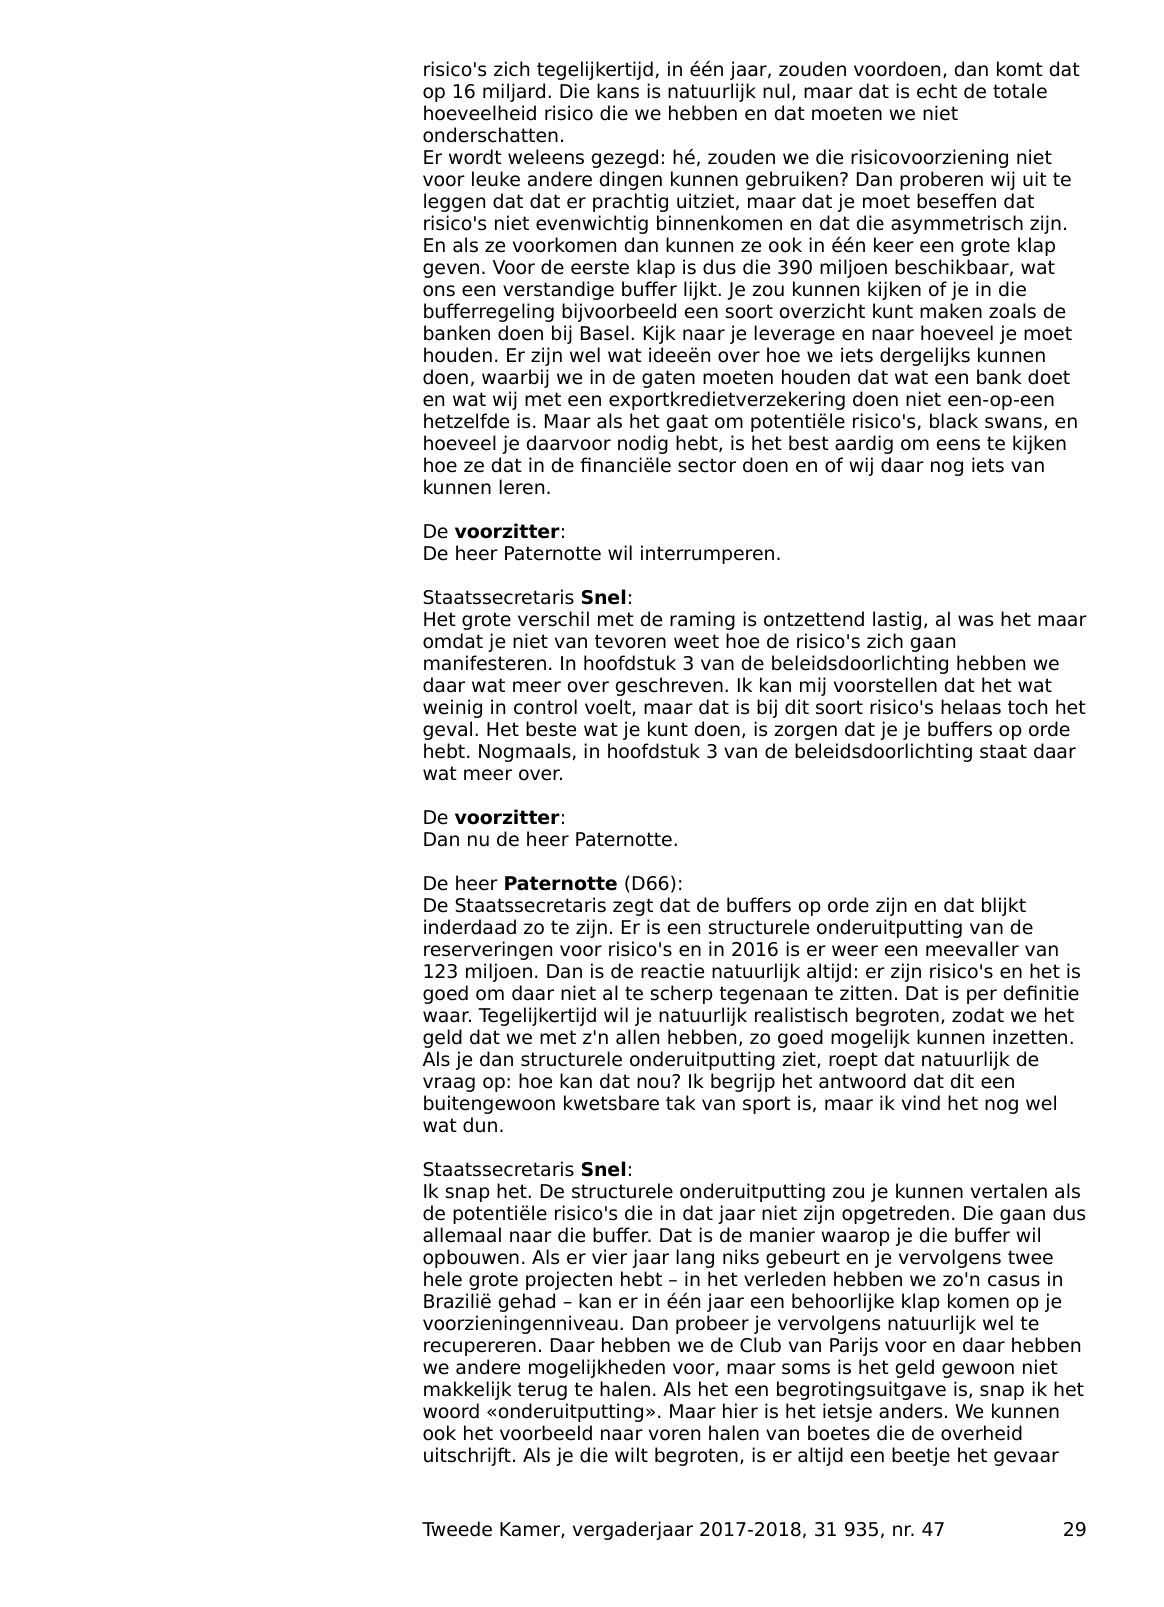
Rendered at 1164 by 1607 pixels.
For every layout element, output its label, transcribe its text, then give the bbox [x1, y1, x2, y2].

text Er wordt weleens gezegd: hé, zouden we die risicovoorziening niet voor leuke andere dingen kunnen gebruiken? Dan proberen wij uit te leggen dat dat er prachtig uitziet, maar dat je moet beseffen dat risico's niet evenwichtig binnenkomen en dat die asymmetrisch zijn. En als ze voorkomen dan kunnen ze ook in één keer een grote klap geven. Voor de eerste klap is dus die 390 miljoen beschikbaar, wat ons een verstandige buffer lijkt. Je zou kunnen kijken of je in die bufferregeling bijvoorbeeld een soort overzicht kunt maken zoals de banken doen bij Basel. Kijk naar je leverage en naar hoeveel je moet houden. Er zijn wel wat ideeën over hoe we iets dergelijks kunnen doen, waarbij we in de gaten moeten houden dat wat een bank doet en wat wij met een exportkredietverzekering doen niet een-op-een hetzelfde is. Maar als het gaat om potentiële risico's, black swans, en hoeveel je daarvoor nodig hebt, is het best aardig om eens te kijken hoe ze dat in de financiële sector doen en of wij daar nog iets van kunnen leren. [422, 147, 1087, 499]
text Dan nu de heer Paternotte. [422, 829, 1087, 851]
text De heer Paternotte (D66): [422, 873, 1087, 895]
text Staatssecretaris Snel: [422, 1159, 1087, 1181]
text De Staatssecretaris zegt dat de buffers op orde zijn en dat blijkt inderdaad zo te zijn. Er is een structurele onderuitputting van de reserveringen voor risico's en in 2016 is er weer een meevaller van 123 miljoen. Dan is de reactie natuurlijk altijd: er zijn risico's en het is goed om daar niet al te scherp tegenaan te zitten. Dat is per definitie waar. Tegelijkertijd wil je natuurlijk realistisch begroten, zodat we het geld dat we met z'n allen hebben, zo goed mogelijk kunnen inzetten. Als je dan structurele onderuitputting ziet, roept dat natuurlijk de vraag op: hoe kan dat nou? Ik begrijp het antwoord dat dit een buitengewoon kwetsbare tak van sport is, maar ik vind het nog wel wat dun. [422, 895, 1087, 1137]
text De voorzitter: [422, 807, 1087, 829]
text De voorzitter: [422, 521, 1087, 543]
text Het grote verschil met de raming is ontzettend lastig, al was het maar omdat je niet van tevoren weet hoe de risico's zich gaan manifesteren. In hoofdstuk 3 van de beleidsdoorlichting hebben we daar wat meer over geschreven. Ik kan mij voorstellen dat het wat weinig in control voelt, maar dat is bij dit soort risico's helaas toch het geval. Het beste wat je kunt doen, is zorgen dat je je buffers op orde hebt. Nogmaals, in hoofdstuk 3 van de beleidsdoorlichting staat daar wat meer over. [422, 609, 1087, 785]
text Staatssecretaris Snel: [422, 587, 1087, 609]
text risico's zich tegelijkertijd, in één jaar, zouden voordoen, dan komt dat op 16 miljard. Die kans is natuurlijk nul, maar dat is echt de totale hoeveelheid risico die we hebben en dat moeten we niet onderschatten. [422, 59, 1087, 147]
text Ik snap het. De structurele onderuitputting zou je kunnen vertalen als de potentiële risico's die in dat jaar niet zijn opgetreden. Die gaan dus allemaal naar die buffer. Dat is de manier waarop je die buffer wil opbouwen. Als er vier jaar lang niks gebeurt en je vervolgens twee hele grote projecten hebt – in het verleden hebben we zo'n casus in Brazilië gehad – kan er in één jaar een behoorlijke klap komen op je voorzieningenniveau. Dan probeer je vervolgens natuurlijk wel te recupereren. Daar hebben we de Club van Parijs voor en daar hebben we andere mogelijkheden voor, maar soms is het geld gewoon niet makkelijk terug te halen. Als het een begrotingsuitgave is, snap ik het woord «onderuitputting». Maar hier is het ietsje anders. We kunnen ook het voorbeeld naar voren halen van boetes die de overheid uitschrijft. Als je die wilt begroten, is er altijd een beetje het gevaar [422, 1181, 1087, 1467]
text De heer Paternotte wil interrumperen. [422, 543, 1087, 565]
